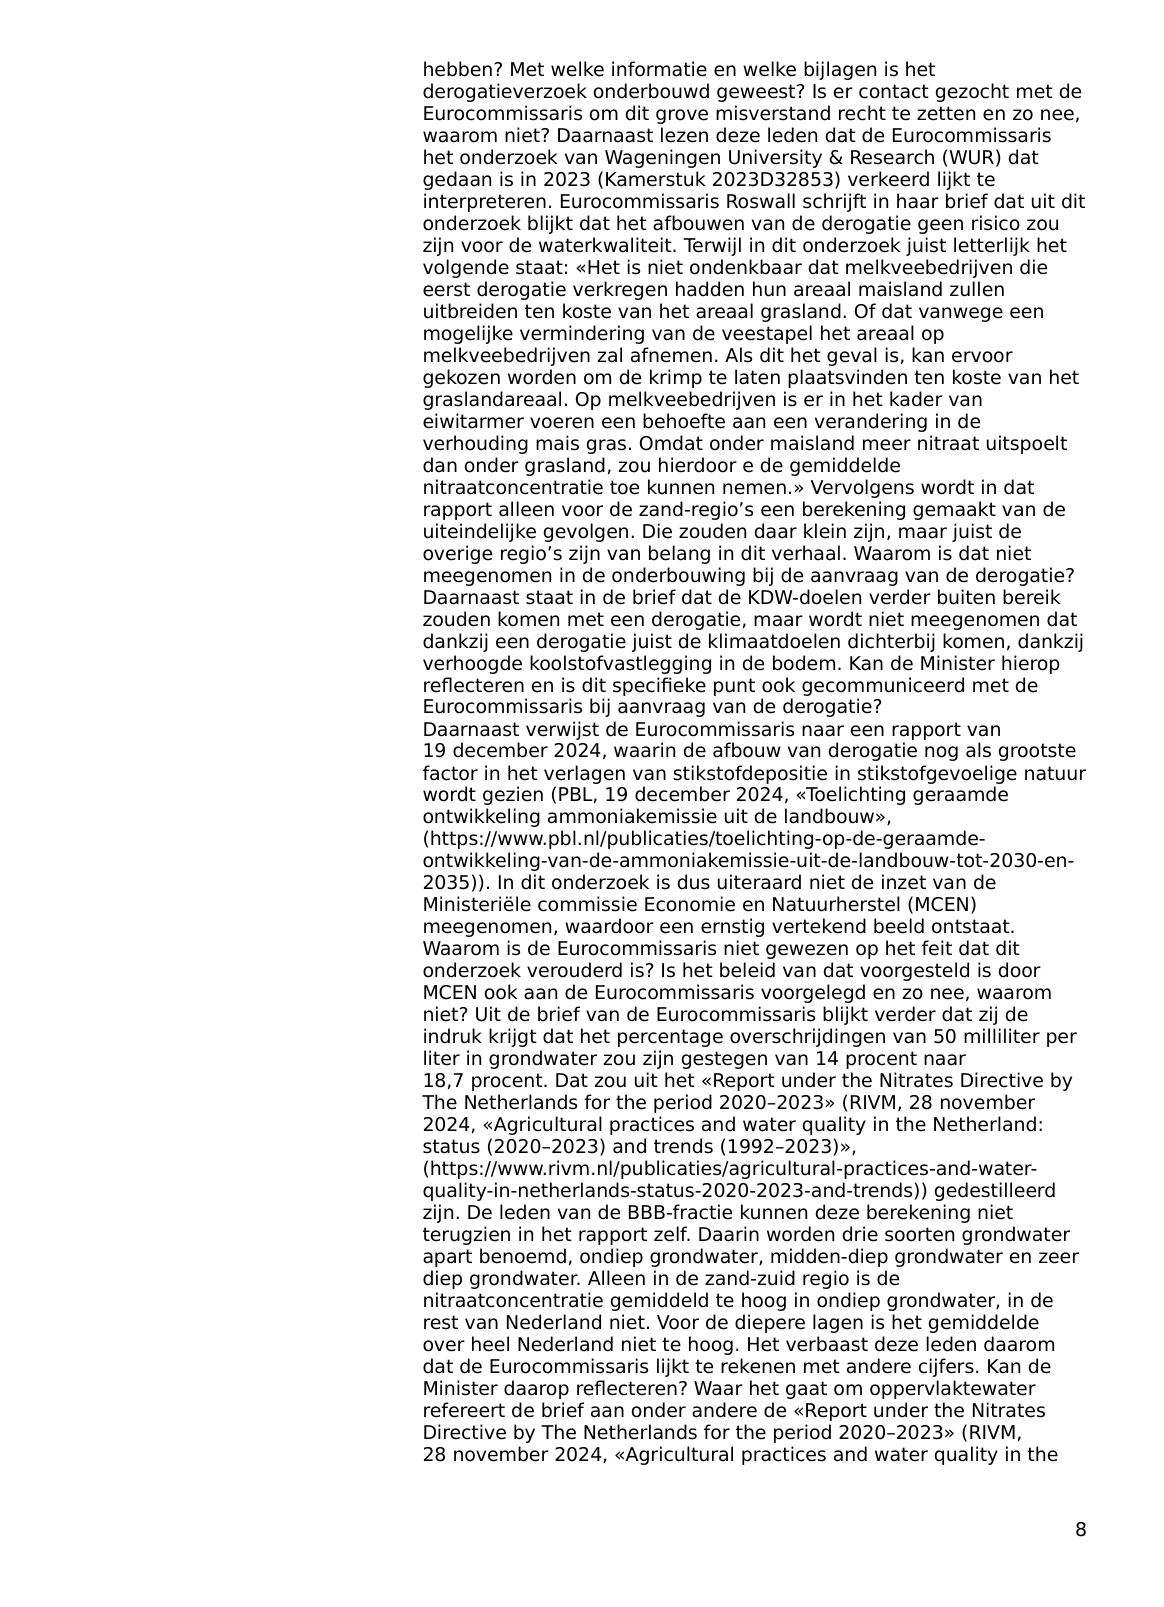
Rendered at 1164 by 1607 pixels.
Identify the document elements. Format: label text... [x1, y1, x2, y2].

text Daarnaast verwijst de Eurocommissaris naar een rapport van 19 december 2024, waarin de afbouw van derogatie nog als grootste factor in het verlagen van stikstofdepositie in stikstofgevoelige natuur wordt gezien (PBL, 19 december 2024, «Toelichting geraamde ontwikkeling ammoniakemissie uit de landbouw», (https://www.pbl.nl/publicaties/toelichting-op-de-geraamde-ontwikkeling-van-de-ammoniakemissie-uit-de-landbouw-tot-2030-en-2035)). In dit onderzoek is dus uiteraard niet de inzet van de Ministeriële commissie Economie en Natuurherstel (MCEN) meegenomen, waardoor een ernstig vertekend beeld ontstaat. Waarom is de Eurocommissaris niet gewezen op het feit dat dit onderzoek verouderd is? Is het beleid van dat voorgesteld is door MCEN ook aan de Eurocommissaris voorgelegd en zo nee, waarom niet? Uit de brief van de Eurocommissaris blijkt verder dat zij de indruk krijgt dat het percentage overschrijdingen van 50 milliliter per liter in grondwater zou zijn gestegen van 14 procent naar 18,7 procent. Dat zou uit het «Report under the Nitrates Directive by The Netherlands for the period 2020–2023» (RIVM, 28 november 2024, «Agricultural practices and water quality in the Netherland: status (2020–2023) and trends (1992–2023)», (https://www.rivm.nl/publicaties/agricultural-practices-and-water-quality-in-netherlands-status-2020-2023-and-trends)) gedestilleerd zijn. De leden van de BBB-fractie kunnen deze berekening niet terugzien in het rapport zelf. Daarin worden drie soorten grondwater apart benoemd, ondiep grondwater, midden-diep grondwater en zeer diep grondwater. Alleen in de zand-zuid regio is de nitraatconcentratie gemiddeld te hoog in ondiep grondwater, in de rest van Nederland niet. Voor de diepere lagen is het gemiddelde over heel Nederland niet te hoog. Het verbaast deze leden daarom dat de Eurocommissaris lijkt te rekenen met andere cijfers. Kan de Minister daarop reflecteren? Waar het gaat om oppervlaktewater refereert de brief aan onder andere de «Report under the Nitrates Directive by The Netherlands for the period 2020–2023» (RIVM, 28 november 2024, «Agricultural practices and water quality in the [422, 718, 1087, 1466]
text hebben? Met welke informatie en welke bijlagen is het derogatieverzoek onderbouwd geweest? Is er contact gezocht met de Eurocommissaris om dit grove misverstand recht te zetten en zo nee, waarom niet? Daarnaast lezen deze leden dat de Eurocommissaris het onderzoek van Wageningen University & Research (WUR) dat gedaan is in 2023 (Kamerstuk 2023D32853) verkeerd lijkt te interpreteren. Eurocommissaris Roswall schrijft in haar brief dat uit dit onderzoek blijkt dat het afbouwen van de derogatie geen risico zou zijn voor de waterkwaliteit. Terwijl in dit onderzoek juist letterlijk het volgende staat: «Het is niet ondenkbaar dat melkveebedrijven die eerst derogatie verkregen hadden hun areaal maisland zullen uitbreiden ten koste van het areaal grasland. Of dat vanwege een mogelijke vermindering van de veestapel het areaal op melkveebedrijven zal afnemen. Als dit het geval is, kan ervoor gekozen worden om de krimp te laten plaatsvinden ten koste van het graslandareaal. Op melkveebedrijven is er in het kader van eiwitarmer voeren een behoefte aan een verandering in de verhouding mais gras. Omdat onder maisland meer nitraat uitspoelt dan onder grasland, zou hierdoor e de gemiddelde nitraatconcentratie toe kunnen nemen.» Vervolgens wordt in dat rapport alleen voor de zand-regio’s een berekening gemaakt van de uiteindelijke gevolgen. Die zouden daar klein zijn, maar juist de overige regio’s zijn van belang in dit verhaal. Waarom is dat niet meegenomen in de onderbouwing bij de aanvraag van de derogatie? Daarnaast staat in de brief dat de KDW-doelen verder buiten bereik zouden komen met een derogatie, maar wordt niet meegenomen dat dankzij een derogatie juist de klimaatdoelen dichterbij komen, dankzij verhoogde koolstofvastlegging in de bodem. Kan de Minister hierop reflecteren en is dit specifieke punt ook gecommuniceerd met de Eurocommissaris bij aanvraag van de derogatie? [422, 59, 1087, 718]
